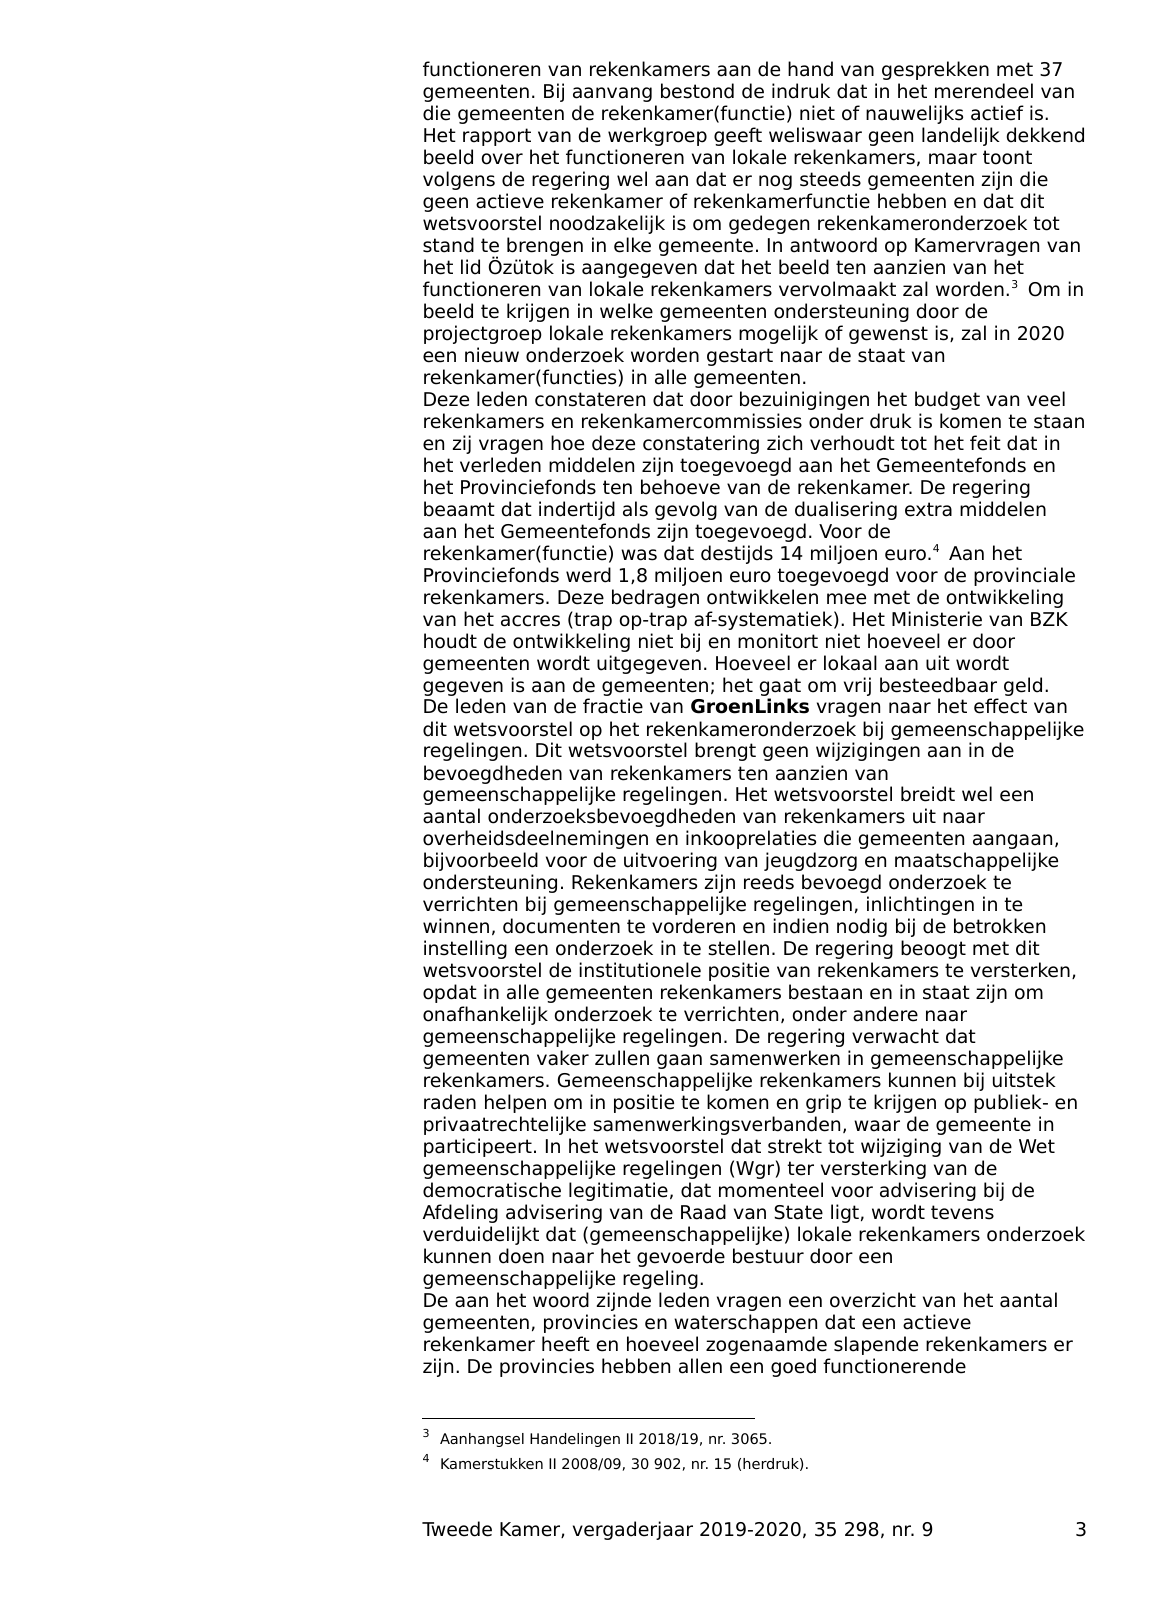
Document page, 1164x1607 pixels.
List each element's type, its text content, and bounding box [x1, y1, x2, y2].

text Deze leden constateren dat door bezuinigingen het budget van veel rekenkamers en rekenkamercommissies onder druk is komen te staan en zij vragen hoe deze constatering zich verhoudt tot het feit dat in het verleden middelen zijn toegevoegd aan het Gemeentefonds en het Provinciefonds ten behoeve van de rekenkamer. De regering beaamt dat indertijd als gevolg van de dualisering extra middelen aan het Gemeentefonds zijn toegevoegd. Voor de rekenkamer(functie) was dat destijds 14 miljoen euro. Aan het Provinciefonds werd 1,8 miljoen euro toegevoegd voor de provinciale rekenkamers. Deze bedragen ontwikkelen mee met de ontwikkeling van het accres (trap op-trap af-systematiek). Het Ministerie van BZK houdt de ontwikkeling niet bij en monitort niet hoeveel er door gemeenten wordt uitgegeven. Hoeveel er lokaal aan uit wordt gegeven is aan de gemeenten; het gaat om vrij besteedbaar geld. [422, 389, 1087, 696]
text functioneren van rekenkamers aan de hand van gesprekken met 37 gemeenten. Bij aanvang bestond de indruk dat in het merendeel van die gemeenten de rekenkamer(functie) niet of nauwelijks actief is. Het rapport van de werkgroep geeft weliswaar geen landelijk dekkend beeld over het functioneren van lokale rekenkamers, maar toont volgens de regering wel aan dat er nog steeds gemeenten zijn die geen actieve rekenkamer of rekenkamerfunctie hebben en dat dit wetsvoorstel noodzakelijk is om gedegen rekenkameronderzoek tot stand te brengen in elke gemeente. In antwoord op Kamervragen van het lid Özütok is aangegeven dat het beeld ten aanzien van het functioneren van lokale rekenkamers vervolmaakt zal worden. Om in beeld te krijgen in welke gemeenten ondersteuning door de projectgroep lokale rekenkamers mogelijk of gewenst is, zal in 2020 een nieuw onderzoek worden gestart naar de staat van rekenkamer(functies) in alle gemeenten. [422, 59, 1087, 389]
text Aanhangsel Handelingen II 2018/19, nr. 3065. [422, 1427, 1087, 1449]
text De aan het woord zijnde leden vragen een overzicht van het aantal gemeenten, provincies en waterschappen dat een actieve rekenkamer heeft en hoeveel zogenaamde slapende rekenkamers er zijn. De provincies hebben allen een goed functionerende [422, 1290, 1087, 1378]
text Kamerstukken II 2008/09, 30 902, nr. 15 (herdruk). [422, 1452, 1087, 1474]
text De leden van de fractie van GroenLinks vragen naar het effect van dit wetsvoorstel op het rekenkameronderzoek bij gemeenschappelijke regelingen. Dit wetsvoorstel brengt geen wijzigingen aan in de bevoegdheden van rekenkamers ten aanzien van gemeenschappelijke regelingen. Het wetsvoorstel breidt wel een aantal onderzoeksbevoegdheden van rekenkamers uit naar overheidsdeelnemingen en inkooprelaties die gemeenten aangaan, bijvoorbeeld voor de uitvoering van jeugdzorg en maatschappelijke ondersteuning. Rekenkamers zijn reeds bevoegd onderzoek te verrichten bij gemeenschappelijke regelingen, inlichtingen in te winnen, documenten te vorderen en indien nodig bij de betrokken instelling een onderzoek in te stellen. De regering beoogt met dit wetsvoorstel de institutionele positie van rekenkamers te versterken, opdat in alle gemeenten rekenkamers bestaan en in staat zijn om onafhankelijk onderzoek te verrichten, onder andere naar gemeenschappelijke regelingen. De regering verwacht dat gemeenten vaker zullen gaan samenwerken in gemeenschappelijke rekenkamers. Gemeenschappelijke rekenkamers kunnen bij uitstek raden helpen om in positie te komen en grip te krijgen op publiek- en privaatrechtelijke samenwerkingsverbanden, waar de gemeente in participeert. In het wetsvoorstel dat strekt tot wijziging van de Wet gemeenschappelijke regelingen (Wgr) ter versterking van de democratische legitimatie, dat momenteel voor advisering bij de Afdeling advisering van de Raad van State ligt, wordt tevens verduidelijkt dat (gemeenschappelijke) lokale rekenkamers onderzoek kunnen doen naar het gevoerde bestuur door een gemeenschappelijke regeling. [422, 696, 1087, 1290]
